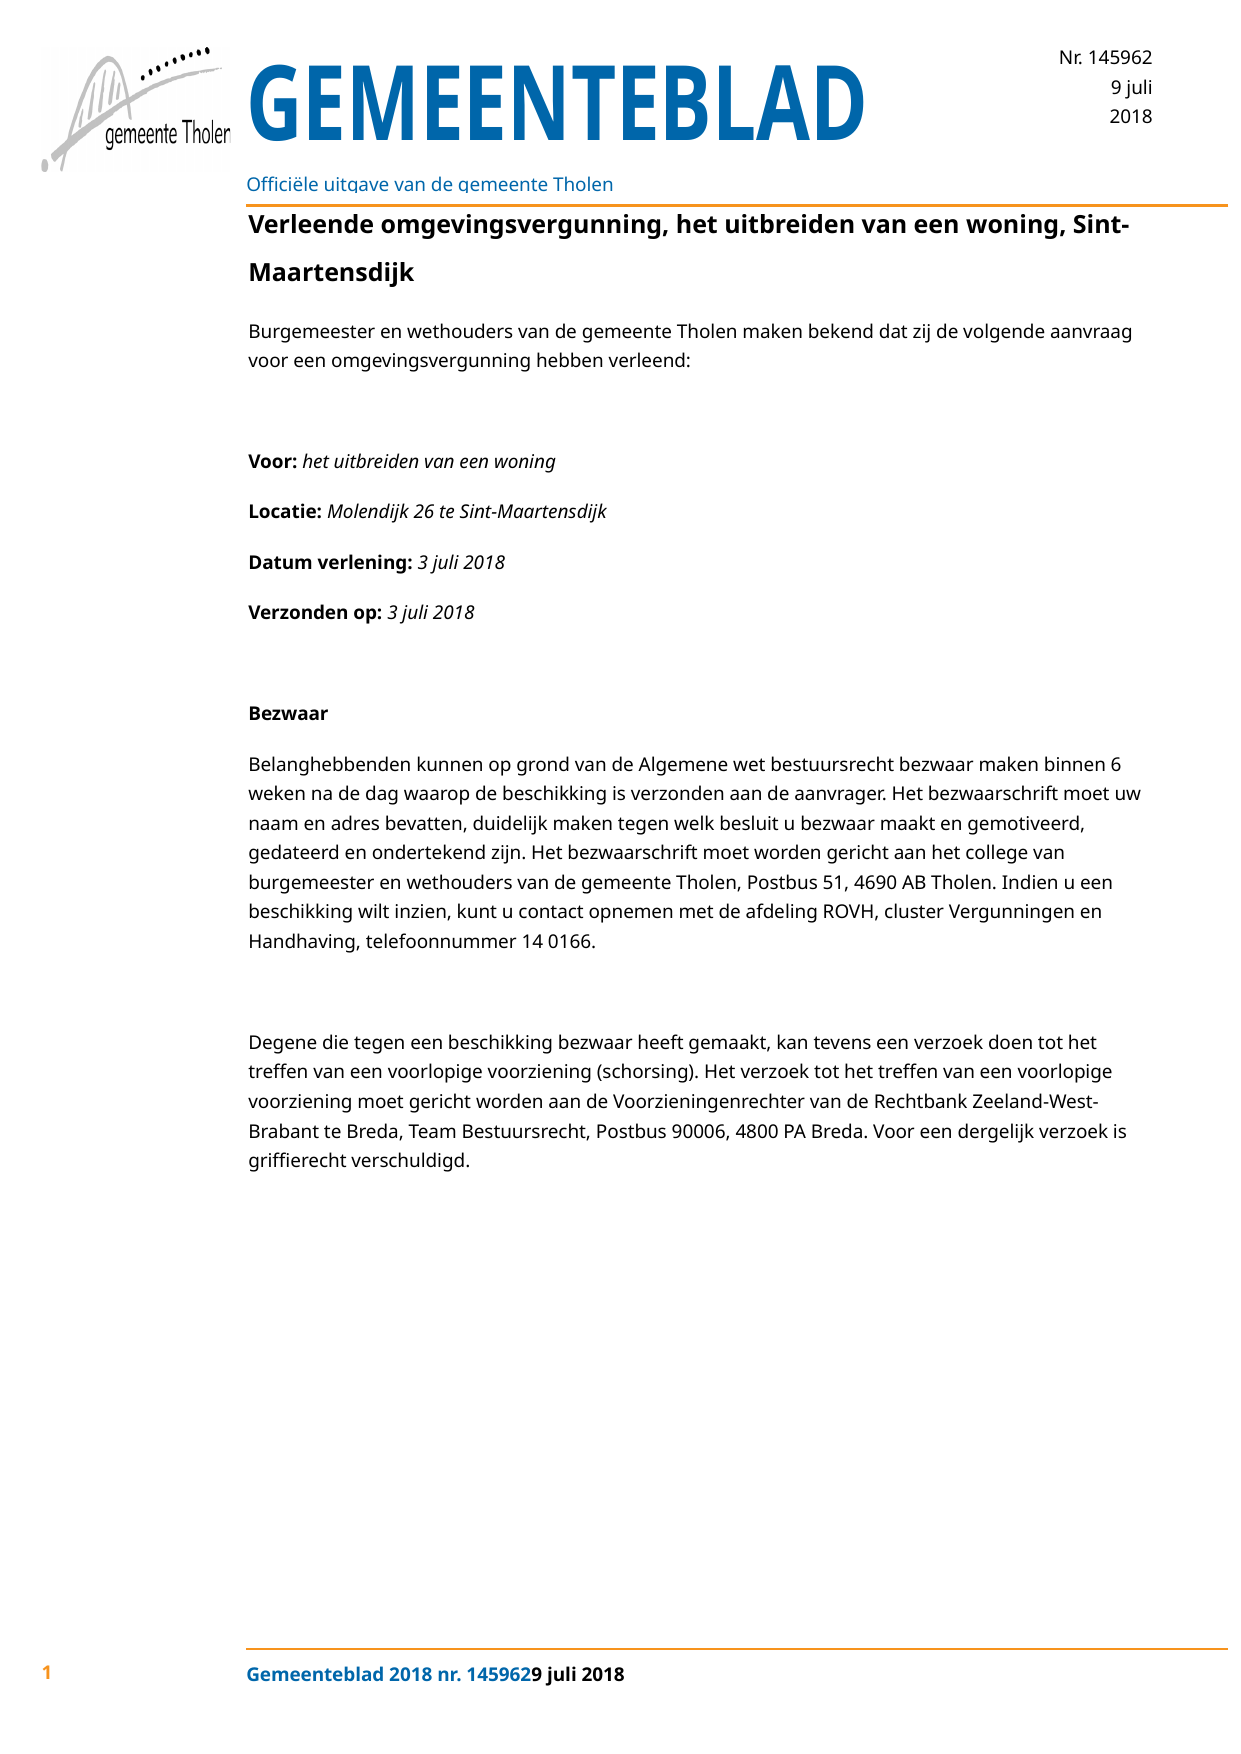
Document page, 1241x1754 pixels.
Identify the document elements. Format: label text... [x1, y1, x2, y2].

text Datum verlening: 3 juli 2018 [248, 549, 1152, 575]
text Degene die tegen een beschikking bezwaar heeft gemaakt, kan tevens een verzoek doen tot het treffen van een voorlopige voorziening (schorsing). Het verzoek tot het treffen van een voorlopige voorziening moet gericht worden aan de Voorzieningenrechter van de Rechtbank Zeeland-West-Brabant te Breda, Team Bestuursrecht, Postbus 90006, 4800 PA Breda. Voor een dergelijk verzoek is griffierecht verschuldigd. [248, 1029, 1152, 1173]
text Verzonden op: 3 juli 2018 [248, 599, 1152, 625]
text Belanghebbenden kunnen op grond van de Algemene wet bestuursrecht bezwaar maken binnen 6 weken na de dag waarop de beschikking is verzonden aan de aanvrager. Het bezwaarschrift moet uw naam en adres bevatten, duidelijk maken tegen welk besluit u bezwaar maakt en gemotiveerd, gedateerd en ondertekend zijn. Het bezwaarschrift moet worden gericht aan het college van burgemeester en wethouders van de gemeente Tholen, Postbus 51, 4690 AB Tholen. Indien u een beschikking wilt inzien, kunt u contact opnemen met de afdeling ROVH, cluster Vergunningen en Handhaving, telefoonnummer 14 0166. [248, 751, 1152, 954]
text Verleende omgevingsvergunning, het uitbreiden van een woning, Sint-Maartensdijk [248, 207, 1152, 288]
text Locatie: Molendijk 26 te Sint-Maartensdijk [248, 499, 1152, 524]
picture [41, 47, 231, 172]
text Bezwaar [248, 700, 1152, 726]
text Burgemeester en wethouders van de gemeente Tholen maken bekend dat zij de volgende aanvraag voor een omgevingsvergunning hebben verleend: [248, 318, 1152, 373]
text Voor: het uitbreiden van een woning [248, 448, 1152, 474]
